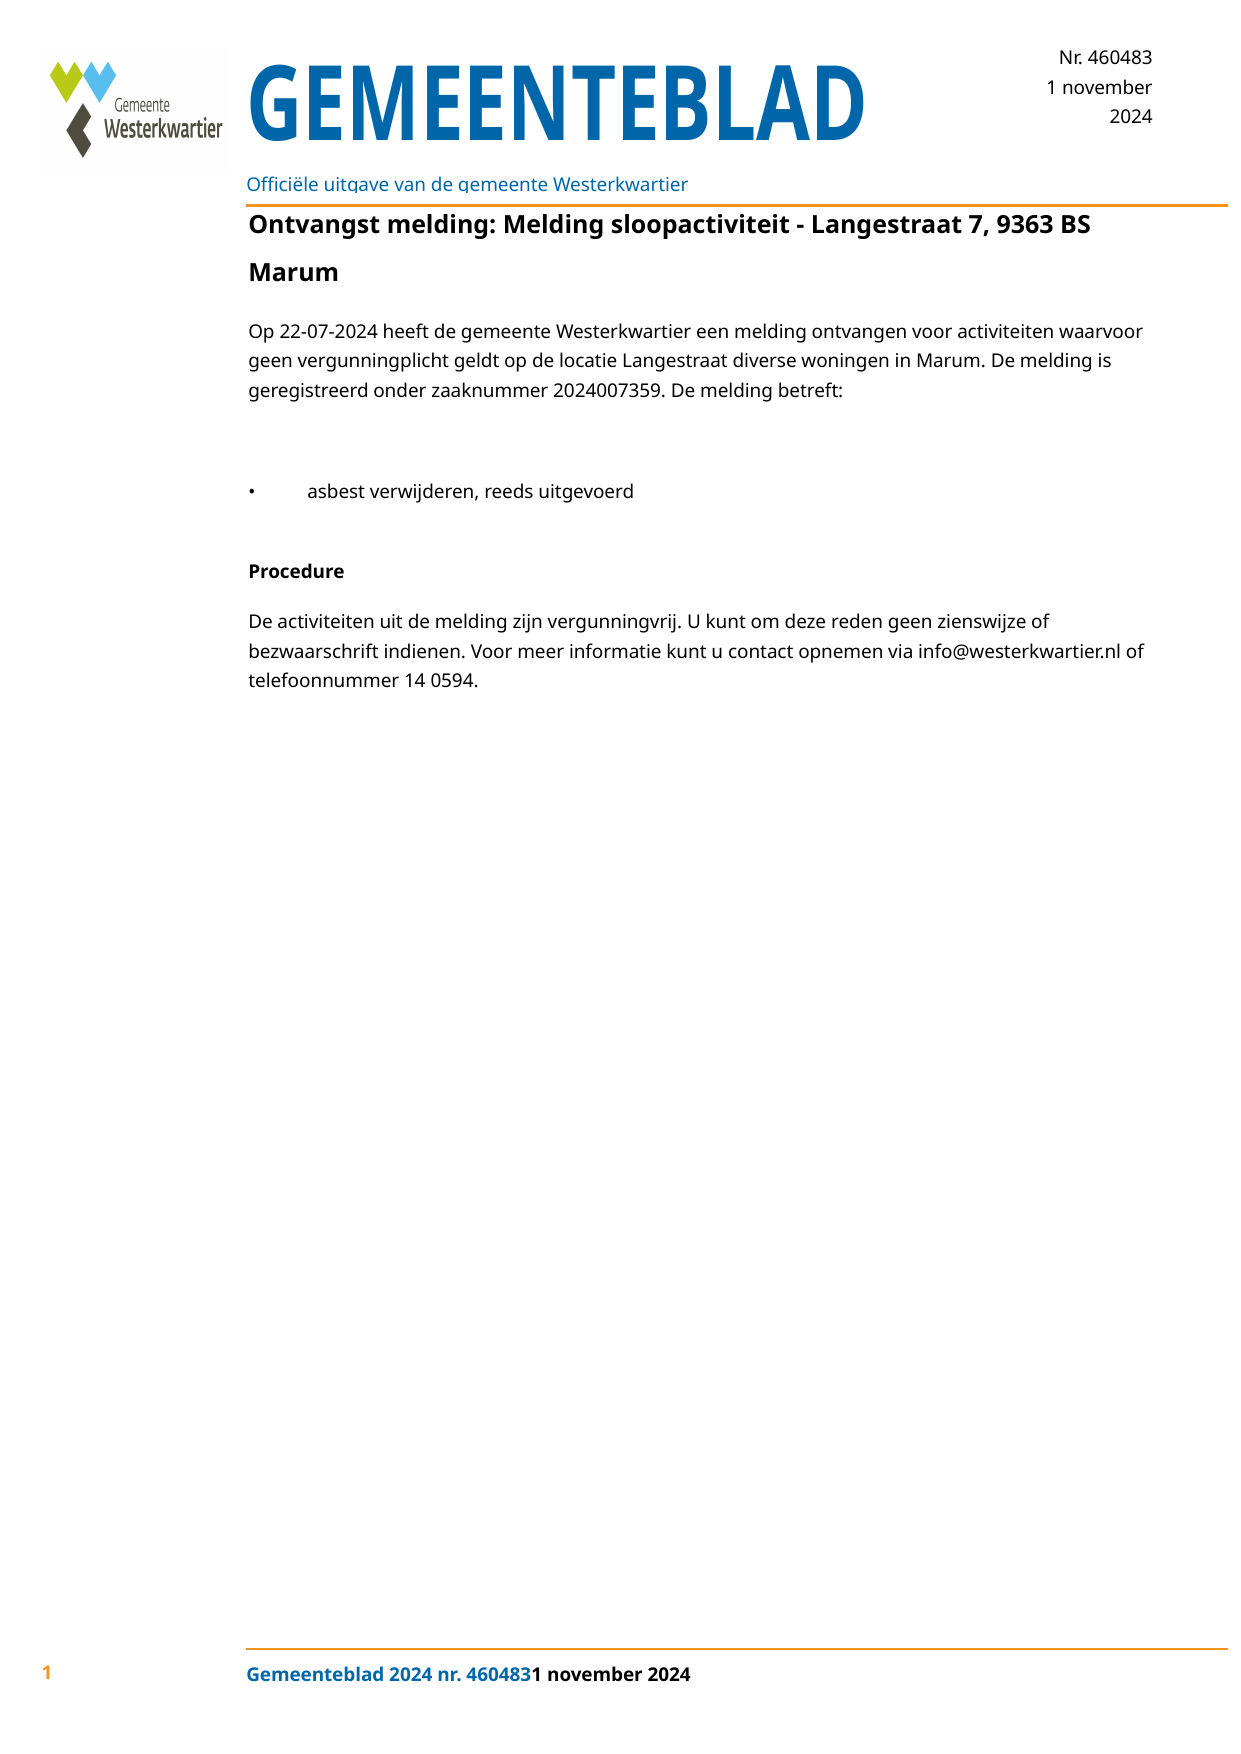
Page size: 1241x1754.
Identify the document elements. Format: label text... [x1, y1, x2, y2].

text Op 22-07-2024 heeft de gemeente Westerkwartier een melding ontvangen voor activiteiten waarvoor geen vergunningplicht geldt op de locatie Langestraat diverse woningen in Marum. De melding is geregistreerd onder zaaknummer 2024007359. De melding betreft: [248, 318, 1152, 403]
list asbest verwijderen, reeds uitgevoerd [248, 478, 1152, 504]
picture [41, 47, 231, 172]
text Procedure [248, 558, 1152, 584]
text De activiteiten uit de melding zijn vergunningvrij. U kunt om deze reden geen zienswijze of bezwaarschrift indienen. Voor meer informatie kunt u contact opnemen via info@westerkwartier.nl of telefoonnummer 14 0594. [248, 608, 1152, 693]
text Ontvangst melding: Melding sloopactiviteit - Langestraat 7, 9363 BS Marum [248, 207, 1152, 288]
